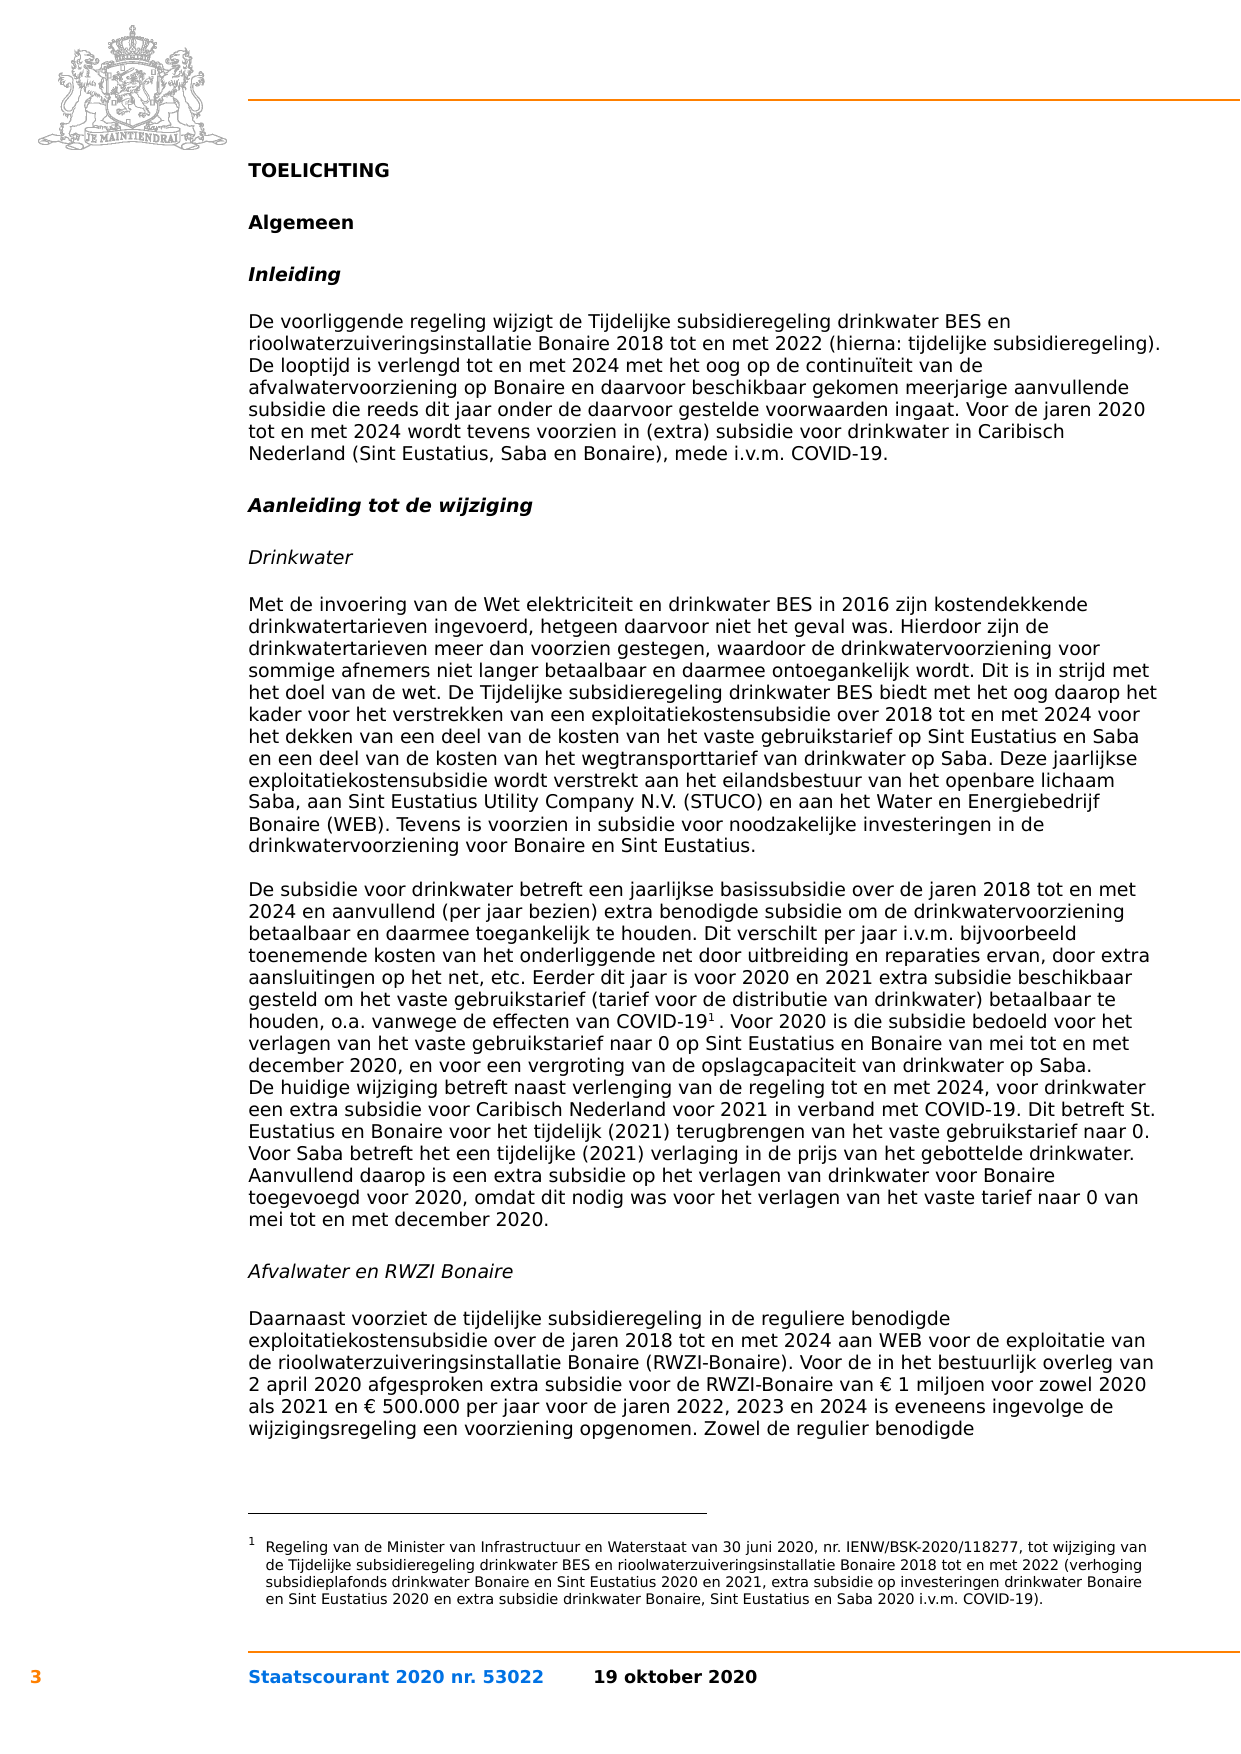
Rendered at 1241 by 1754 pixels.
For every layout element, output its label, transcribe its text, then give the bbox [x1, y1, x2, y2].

subtitle Drinkwater [248, 547, 1163, 569]
text De huidige wijziging betreft naast verlenging van de regeling tot en met 2024, voor drinkwater een extra subsidie voor Caribisch Nederland voor 2021 in verband met COVID-19. Dit betreft St. Eustatius en Bonaire voor het tijdelijk (2021) terugbrengen van het vaste gebruikstarief naar 0. Voor Saba betreft het een tijdelijke (2021) verlaging in de prijs van het gebottelde drinkwater. Aanvullend daarop is een extra subsidie op het verlagen van drinkwater voor Bonaire toegevoegd voor 2020, omdat dit nodig was voor het verlagen van het vaste tarief naar 0 van mei tot en met december 2020. [248, 1077, 1163, 1231]
text Regeling van de Minister van Infrastructuur en Waterstaat van 30 juni 2020, nr. IENW/BSK-2020/118277, tot wijziging van de Tijdelijke subsidieregeling drinkwater BES en rioolwaterzuiveringsinstallatie Bonaire 2018 tot en met 2022 (verhoging subsidieplafonds drinkwater Bonaire en Sint Eustatius 2020 en 2021, extra subsidie op investeringen drinkwater Bonaire en Sint Eustatius 2020 en extra subsidie drinkwater Bonaire, Sint Eustatius en Saba 2020 i.v.m. COVID-19). [248, 1535, 1163, 1608]
subtitle Afvalwater en RWZI Bonaire [248, 1261, 1163, 1283]
text Daarnaast voorziet de tijdelijke subsidieregeling in de reguliere benodigde exploitatiekostensubsidie over de jaren 2018 tot en met 2024 aan WEB voor de exploitatie van de rioolwaterzuiveringsinstallatie Bonaire (RWZI-Bonaire). Voor de in het bestuurlijk overleg van 2 april 2020 afgesproken extra subsidie voor de RWZI-Bonaire van € 1 miljoen voor zowel 2020 als 2021 en € 500.000 per jaar voor de jaren 2022, 2023 en 2024 is eveneens ingevolge de wijzigingsregeling een voorziening opgenomen. Zowel de regulier benodigde [248, 1308, 1163, 1440]
subtitle Algemeen [248, 212, 1163, 234]
text De voorliggende regeling wijzigt de Tijdelijke subsidieregeling drinkwater BES en rioolwaterzuiveringsinstallatie Bonaire 2018 tot en met 2022 (hierna: tijdelijke subsidieregeling). De looptijd is verlengd tot en met 2024 met het oog op de continuïteit van de afvalwatervoorziening op Bonaire en daarvoor beschikbaar gekomen meerjarige aanvullende subsidie die reeds dit jaar onder de daarvoor gestelde voorwaarden ingaat. Voor de jaren 2020 tot en met 2024 wordt tevens voorzien in (extra) subsidie voor drinkwater in Caribisch Nederland (Sint Eustatius, Saba en Bonaire), mede i.v.m. COVID-19. [248, 311, 1163, 465]
picture [38, 25, 227, 150]
subtitle Inleiding [248, 264, 1163, 286]
text Met de invoering van de Wet elektriciteit en drinkwater BES in 2016 zijn kostendekkende drinkwatertarieven ingevoerd, hetgeen daarvoor niet het geval was. Hierdoor zijn de drinkwatertarieven meer dan voorzien gestegen, waardoor de drinkwatervoorziening voor sommige afnemers niet langer betaalbaar en daarmee ontoegankelijk wordt. Dit is in strijd met het doel van de wet. De Tijdelijke subsidieregeling drinkwater BES biedt met het oog daarop het kader voor het verstrekken van een exploitatiekostensubsidie over 2018 tot en met 2024 voor het dekken van een deel van de kosten van het vaste gebruikstarief op Sint Eustatius en Saba en een deel van de kosten van het wegtransporttarief van drinkwater op Saba. Deze jaarlijkse exploitatiekostensubsidie wordt verstrekt aan het eilandsbestuur van het openbare lichaam Saba, aan Sint Eustatius Utility Company N.V. (STUCO) en aan het Water en Energiebedrijf Bonaire (WEB). Tevens is voorzien in subsidie voor noodzakelijke investeringen in de drinkwatervoorziening voor Bonaire en Sint Eustatius. [248, 594, 1163, 857]
subtitle Aanleiding tot de wijziging [248, 495, 1163, 517]
text De subsidie voor drinkwater betreft een jaarlijkse basissubsidie over de jaren 2018 tot en met 2024 en aanvullend (per jaar bezien) extra benodigde subsidie om de drinkwatervoorziening betaalbaar en daarmee toegankelijk te houden. Dit verschilt per jaar i.v.m. bijvoorbeeld toenemende kosten van het onderliggende net door uitbreiding en reparaties ervan, door extra aansluitingen op het net, etc. Eerder dit jaar is voor 2020 en 2021 extra subsidie beschikbaar gesteld om het vaste gebruikstarief (tarief voor de distributie van drinkwater) betaalbaar te houden, o.a. vanwege de effecten van COVID-19. Voor 2020 is die subsidie bedoeld voor het verlagen van het vaste gebruikstarief naar 0 op Sint Eustatius en Bonaire van mei tot en met december 2020, en voor een vergroting van de opslagcapaciteit van drinkwater op Saba. [248, 879, 1163, 1077]
subtitle TOELICHTING [248, 160, 1163, 182]
